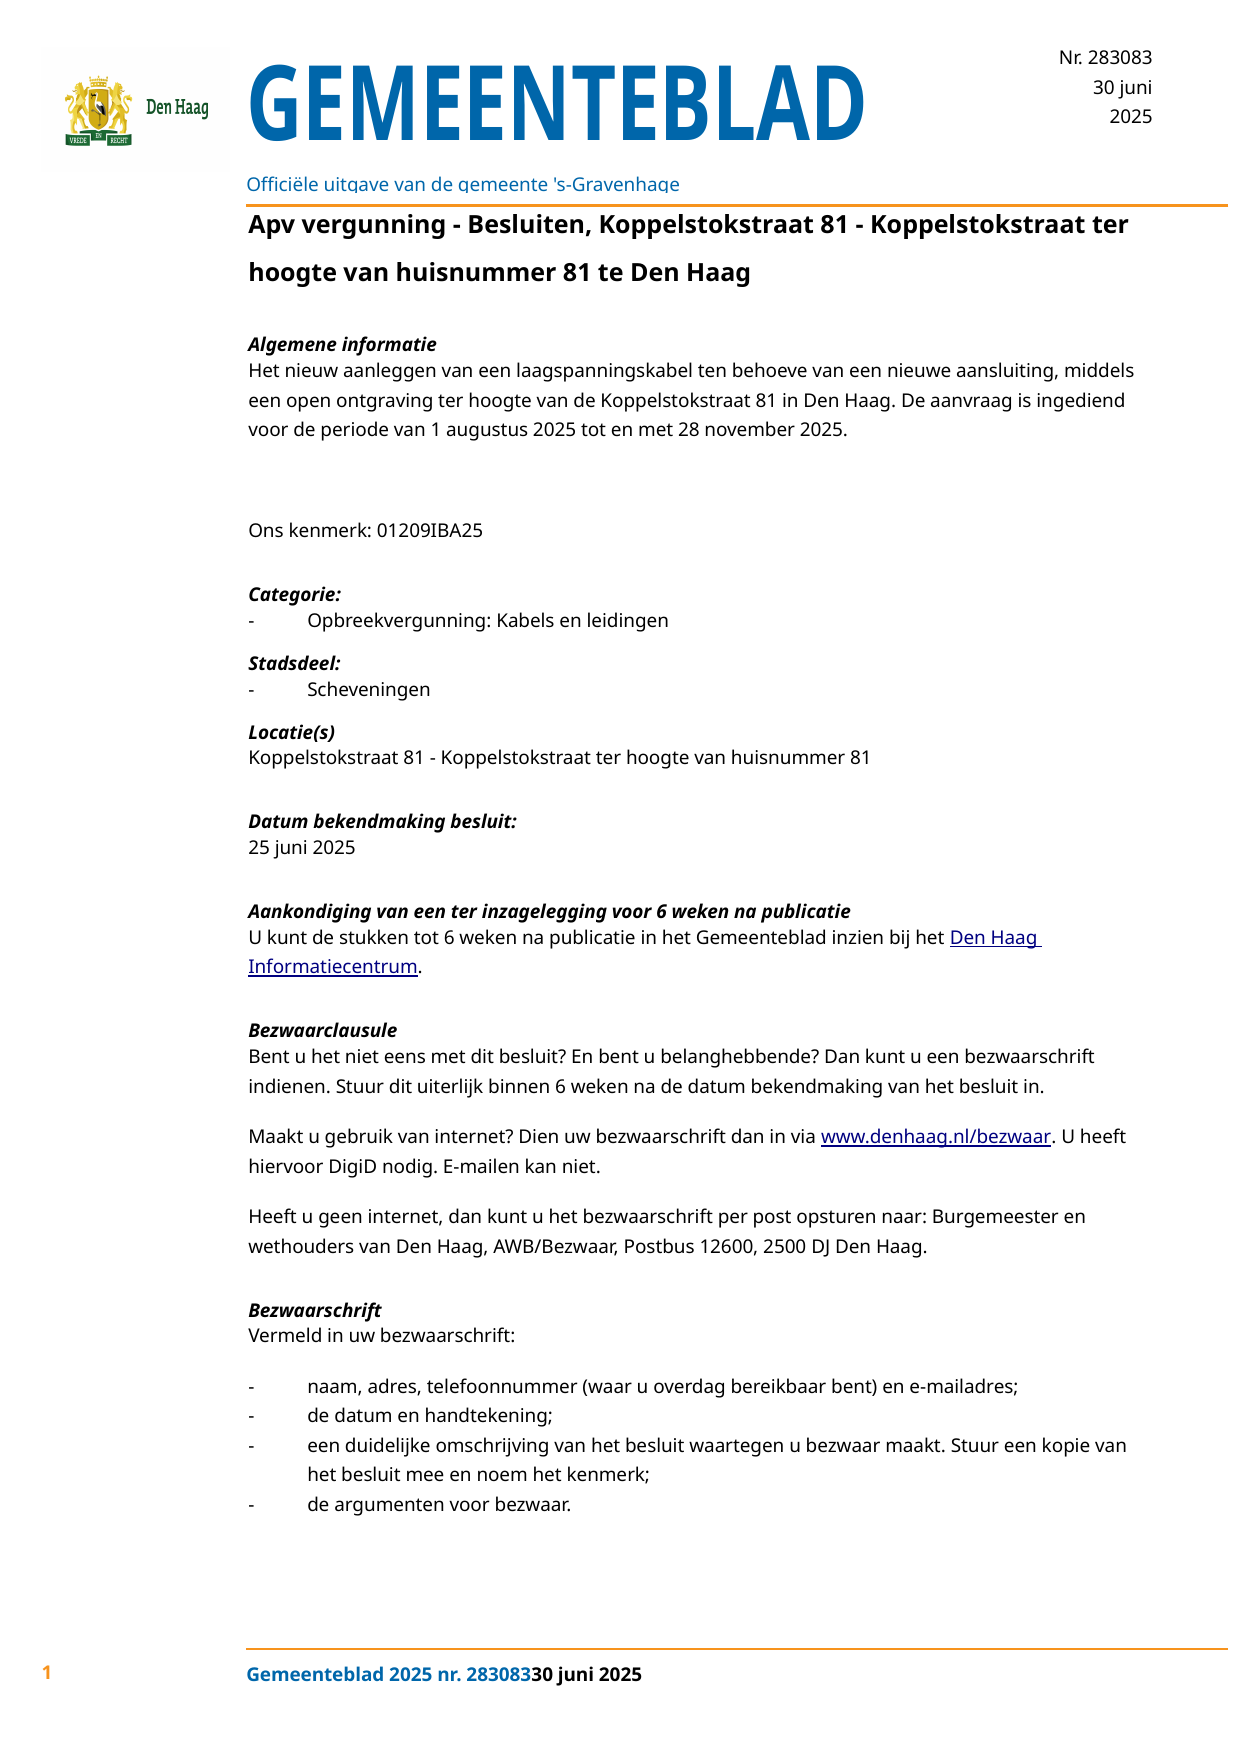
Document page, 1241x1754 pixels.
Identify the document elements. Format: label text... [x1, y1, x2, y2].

text Algemene informatie [248, 331, 1152, 357]
text Maakt u gebruik van internet? Dien uw bezwaarschrift dan in via www.denhaag.nl/bezwaar. U heeft hiervoor DigiD nodig. E-mailen kan niet. [248, 1123, 1152, 1178]
list de argumenten voor bezwaar. [248, 1491, 1152, 1517]
text 25 juni 2025 [248, 834, 1152, 860]
text Stadsdeel: [248, 650, 1152, 676]
text Categorie: [248, 581, 1152, 607]
text Locatie(s) [248, 719, 1152, 744]
text Bezwaarschrift [248, 1297, 1152, 1322]
list Opbreekvergunning: Kabels en leidingen [248, 607, 1152, 633]
text Apv vergunning - Besluiten, Koppelstokstraat 81 - Koppelstokstraat ter hoogte van huisnummer 81 te Den Haag [248, 207, 1152, 288]
text Vermeld in uw bezwaarschrift: [248, 1322, 1152, 1348]
list een duidelijke omschrijving van het besluit waartegen u bezwaar maakt. Stuur een kopie van het besluit mee en noem het kenmerk; [248, 1432, 1152, 1487]
list naam, adres, telefoonnummer (waar u overdag bereikbaar bent) en e-mailadres; [248, 1373, 1152, 1399]
list de datum en handtekening; [248, 1402, 1152, 1428]
list Scheveningen [248, 676, 1152, 701]
text Datum bekendmaking besluit: [248, 808, 1152, 834]
text Bezwaarclausule [248, 1017, 1152, 1043]
text Koppelstokstraat 81 - Koppelstokstraat ter hoogte van huisnummer 81 [248, 744, 1152, 770]
text Het nieuw aanleggen van een laagspanningskabel ten behoeve van een nieuwe aansluiting, middels een open ontgraving ter hoogte van de Koppelstokstraat 81 in Den Haag. De aanvraag is ingediend voor de periode van 1 augustus 2025 tot en met 28 november 2025. [248, 357, 1152, 442]
text Ons kenmerk: 01209IBA25 [248, 517, 1152, 543]
text Bent u het niet eens met dit besluit? En bent u belanghebbende? Dan kunt u een bezwaarschrift indienen. Stuur dit uiterlijk binnen 6 weken na de datum bekendmaking van het besluit in. [248, 1043, 1152, 1098]
text Aankondiging van een ter inzagelegging voor 6 weken na publicatie [248, 898, 1152, 924]
text U kunt de stukken tot 6 weken na publicatie in het Gemeenteblad inzien bij het Den Haag Informatiecentrum. [248, 924, 1152, 979]
text Heeft u geen internet, dan kunt u het bezwaarschrift per post opsturen naar: Burgemeester en wethouders van Den Haag, AWB/Bezwaar, Postbus 12600, 2500 DJ Den Haag. [248, 1203, 1152, 1258]
picture [41, 47, 231, 172]
